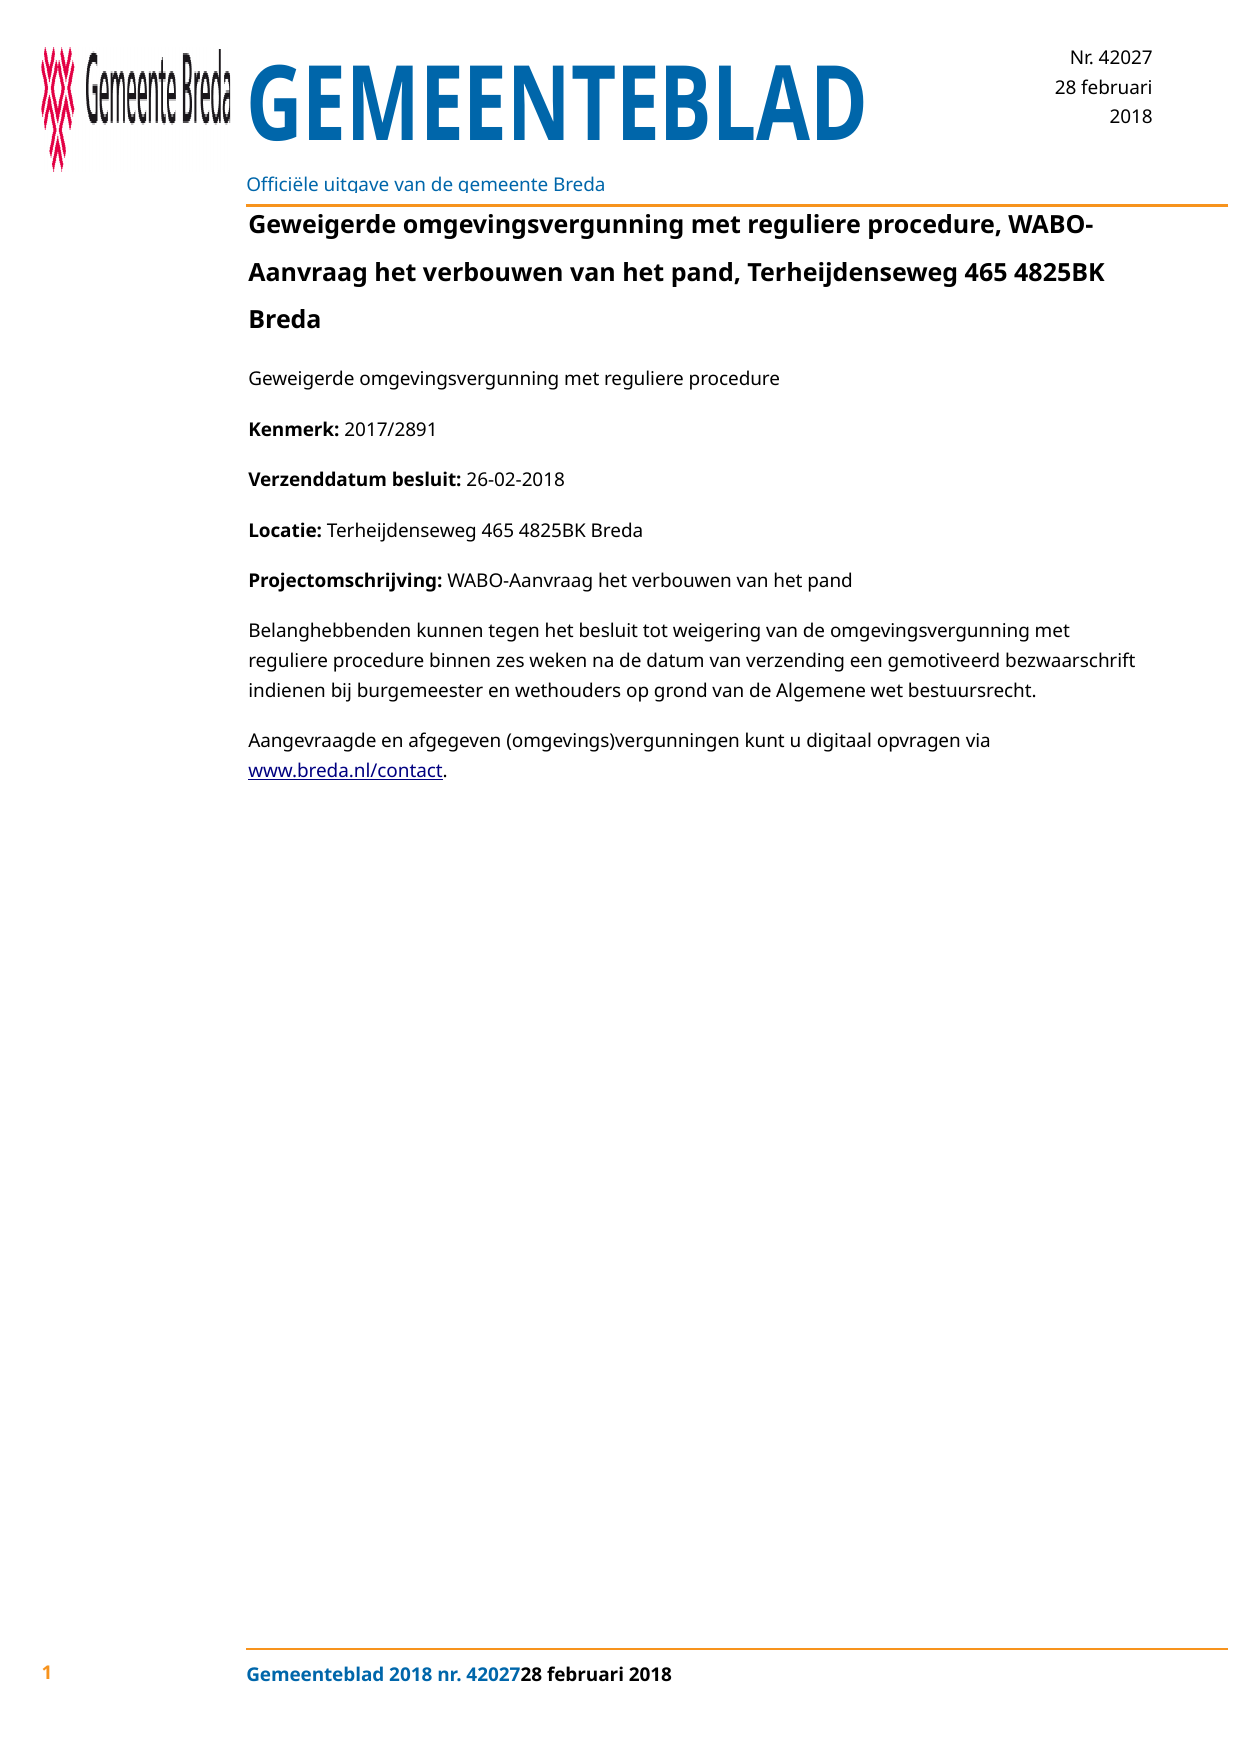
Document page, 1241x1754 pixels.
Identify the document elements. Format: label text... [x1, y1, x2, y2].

text Verzenddatum besluit: 26-02-2018 [248, 466, 1152, 492]
text Locatie: Terheijdenseweg 465 4825BK Breda [248, 517, 1152, 542]
picture [41, 47, 231, 172]
text Aangevraagde en afgegeven (omgevings)vergunningen kunt u digitaal opvragen via www.breda.nl/contact. [248, 727, 1152, 782]
text Projectomschrijving: WABO-Aanvraag het verbouwen van het pand [248, 567, 1152, 593]
text Geweigerde omgevingsvergunning met reguliere procedure [248, 366, 1152, 391]
text Belanghebbenden kunnen tegen het besluit tot weigering van de omgevingsvergunning met reguliere procedure binnen zes weken na de datum van verzending een gemotiveerd bezwaarschrift indienen bij burgemeester en wethouders op grond van de Algemene wet bestuursrecht. [248, 618, 1152, 702]
text Kenmerk: 2017/2891 [248, 416, 1152, 442]
text Geweigerde omgevingsvergunning met reguliere procedure, WABO-Aanvraag het verbouwen van het pand, Terheijdenseweg 465 4825BK Breda [248, 207, 1152, 336]
